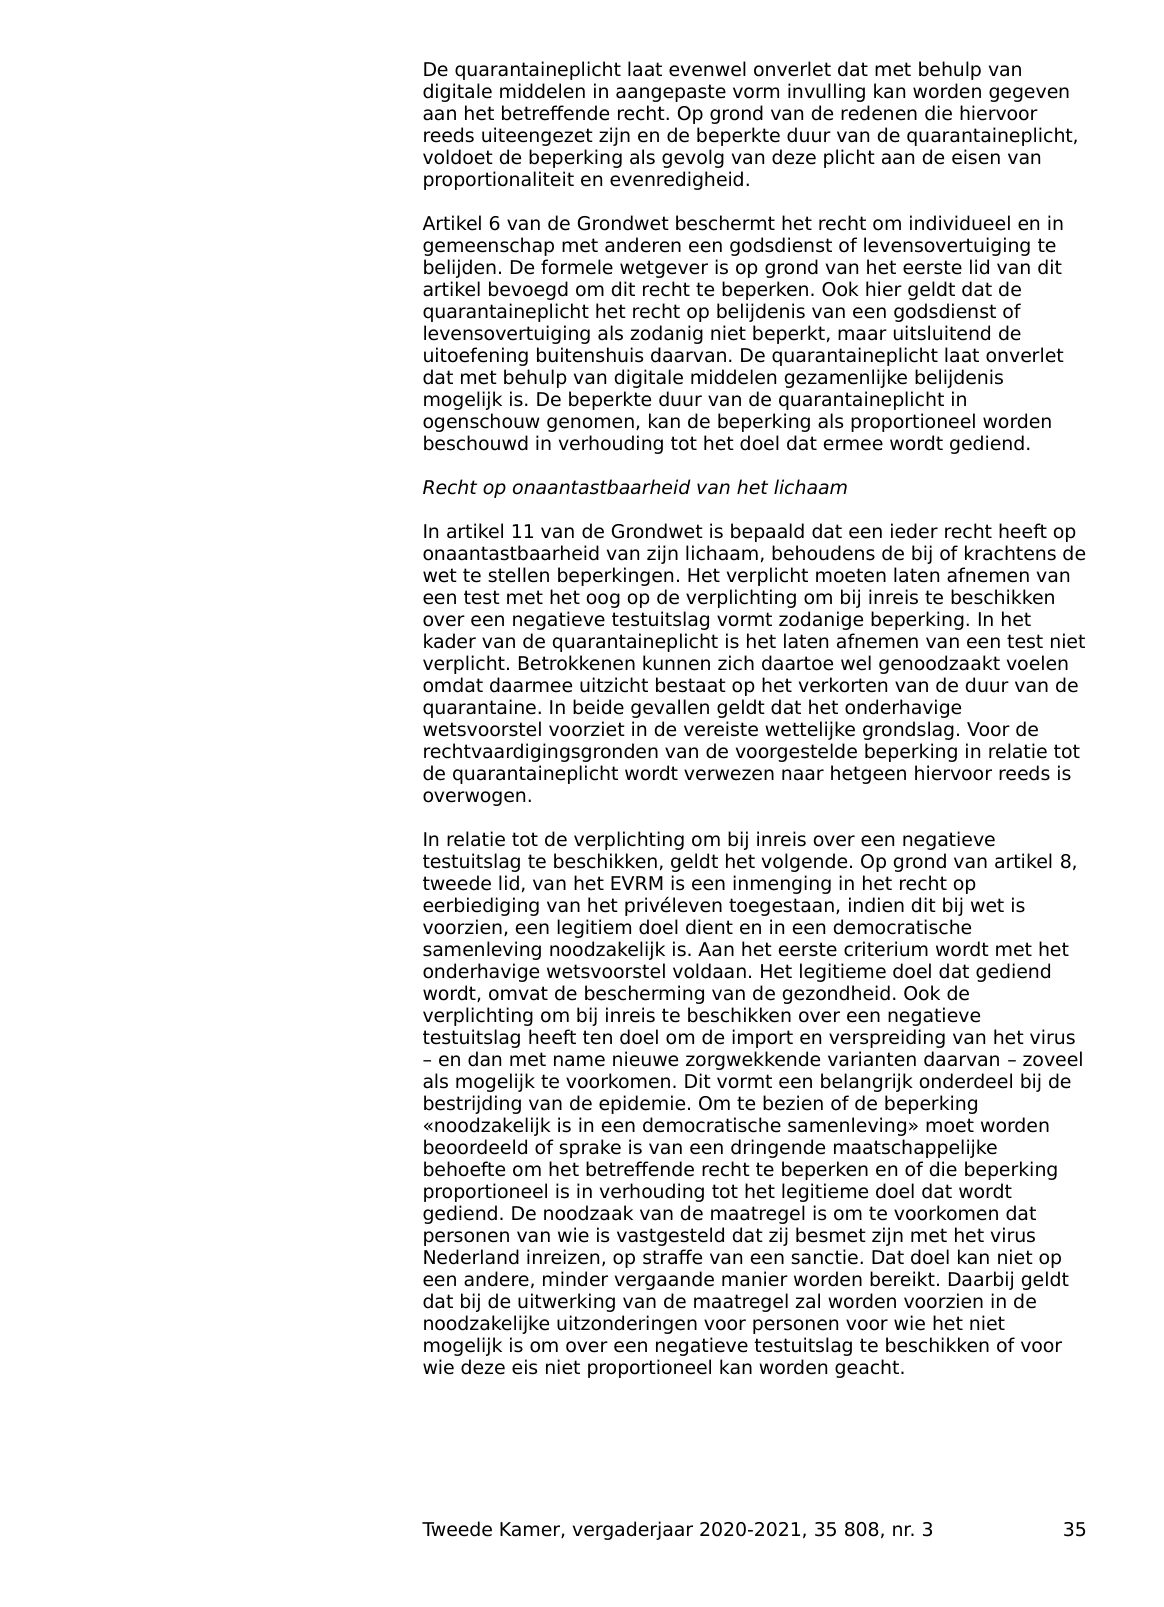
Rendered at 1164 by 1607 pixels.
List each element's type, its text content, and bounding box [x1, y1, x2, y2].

text In artikel 11 van de Grondwet is bepaald dat een ieder recht heeft op onaantastbaarheid van zijn lichaam, behoudens de bij of krachtens de wet te stellen beperkingen. Het verplicht moeten laten afnemen van een test met het oog op de verplichting om bij inreis te beschikken over een negatieve testuitslag vormt zodanige beperking. In het kader van de quarantaineplicht is het laten afnemen van een test niet verplicht. Betrokkenen kunnen zich daartoe wel genoodzaakt voelen omdat daarmee uitzicht bestaat op het verkorten van de duur van de quarantaine. In beide gevallen geldt dat het onderhavige wetsvoorstel voorziet in de vereiste wettelijke grondslag. Voor de rechtvaardigingsgronden van de voorgestelde beperking in relatie tot de quarantaineplicht wordt verwezen naar hetgeen hiervoor reeds is overwogen. [422, 521, 1087, 807]
text In relatie tot de verplichting om bij inreis over een negatieve testuitslag te beschikken, geldt het volgende. Op grond van artikel 8, tweede lid, van het EVRM is een inmenging in het recht op eerbiediging van het privéleven toegestaan, indien dit bij wet is voorzien, een legitiem doel dient en in een democratische samenleving noodzakelijk is. Aan het eerste criterium wordt met het onderhavige wetsvoorstel voldaan. Het legitieme doel dat gediend wordt, omvat de bescherming van de gezondheid. Ook de verplichting om bij inreis te beschikken over een negatieve testuitslag heeft ten doel om de import en verspreiding van het virus – en dan met name nieuwe zorgwekkende varianten daarvan – zoveel als mogelijk te voorkomen. Dit vormt een belangrijk onderdeel bij de bestrijding van de epidemie. Om te bezien of de beperking «noodzakelijk is in een democratische samenleving» moet worden beoordeeld of sprake is van een dringende maatschappelijke behoefte om het betreffende recht te beperken en of die beperking proportioneel is in verhouding tot het legitieme doel dat wordt gediend. De noodzaak van de maatregel is om te voorkomen dat personen van wie is vastgesteld dat zij besmet zijn met het virus Nederland inreizen, op straffe van een sanctie. Dat doel kan niet op een andere, minder vergaande manier worden bereikt. Daarbij geldt dat bij de uitwerking van de maatregel zal worden voorzien in de noodzakelijke uitzonderingen voor personen voor wie het niet mogelijk is om over een negatieve testuitslag te beschikken of voor wie deze eis niet proportioneel kan worden geacht. [422, 829, 1087, 1379]
text Artikel 6 van de Grondwet beschermt het recht om individueel en in gemeenschap met anderen een godsdienst of levensovertuiging te belijden. De formele wetgever is op grond van het eerste lid van dit artikel bevoegd om dit recht te beperken. Ook hier geldt dat de quarantaineplicht het recht op belijdenis van een godsdienst of levensovertuiging als zodanig niet beperkt, maar uitsluitend de uitoefening buitenshuis daarvan. De quarantaineplicht laat onverlet dat met behulp van digitale middelen gezamenlijke belijdenis mogelijk is. De beperkte duur van de quarantaineplicht in ogenschouw genomen, kan de beperking als proportioneel worden beschouwd in verhouding tot het doel dat ermee wordt gediend. [422, 213, 1087, 455]
text De quarantaineplicht laat evenwel onverlet dat met behulp van digitale middelen in aangepaste vorm invulling kan worden gegeven aan het betreffende recht. Op grond van de redenen die hiervoor reeds uiteengezet zijn en de beperkte duur van de quarantaineplicht, voldoet de beperking als gevolg van deze plicht aan de eisen van proportionaliteit en evenredigheid. [422, 59, 1087, 191]
subtitle Recht op onaantastbaarheid van het lichaam [422, 477, 1087, 499]
